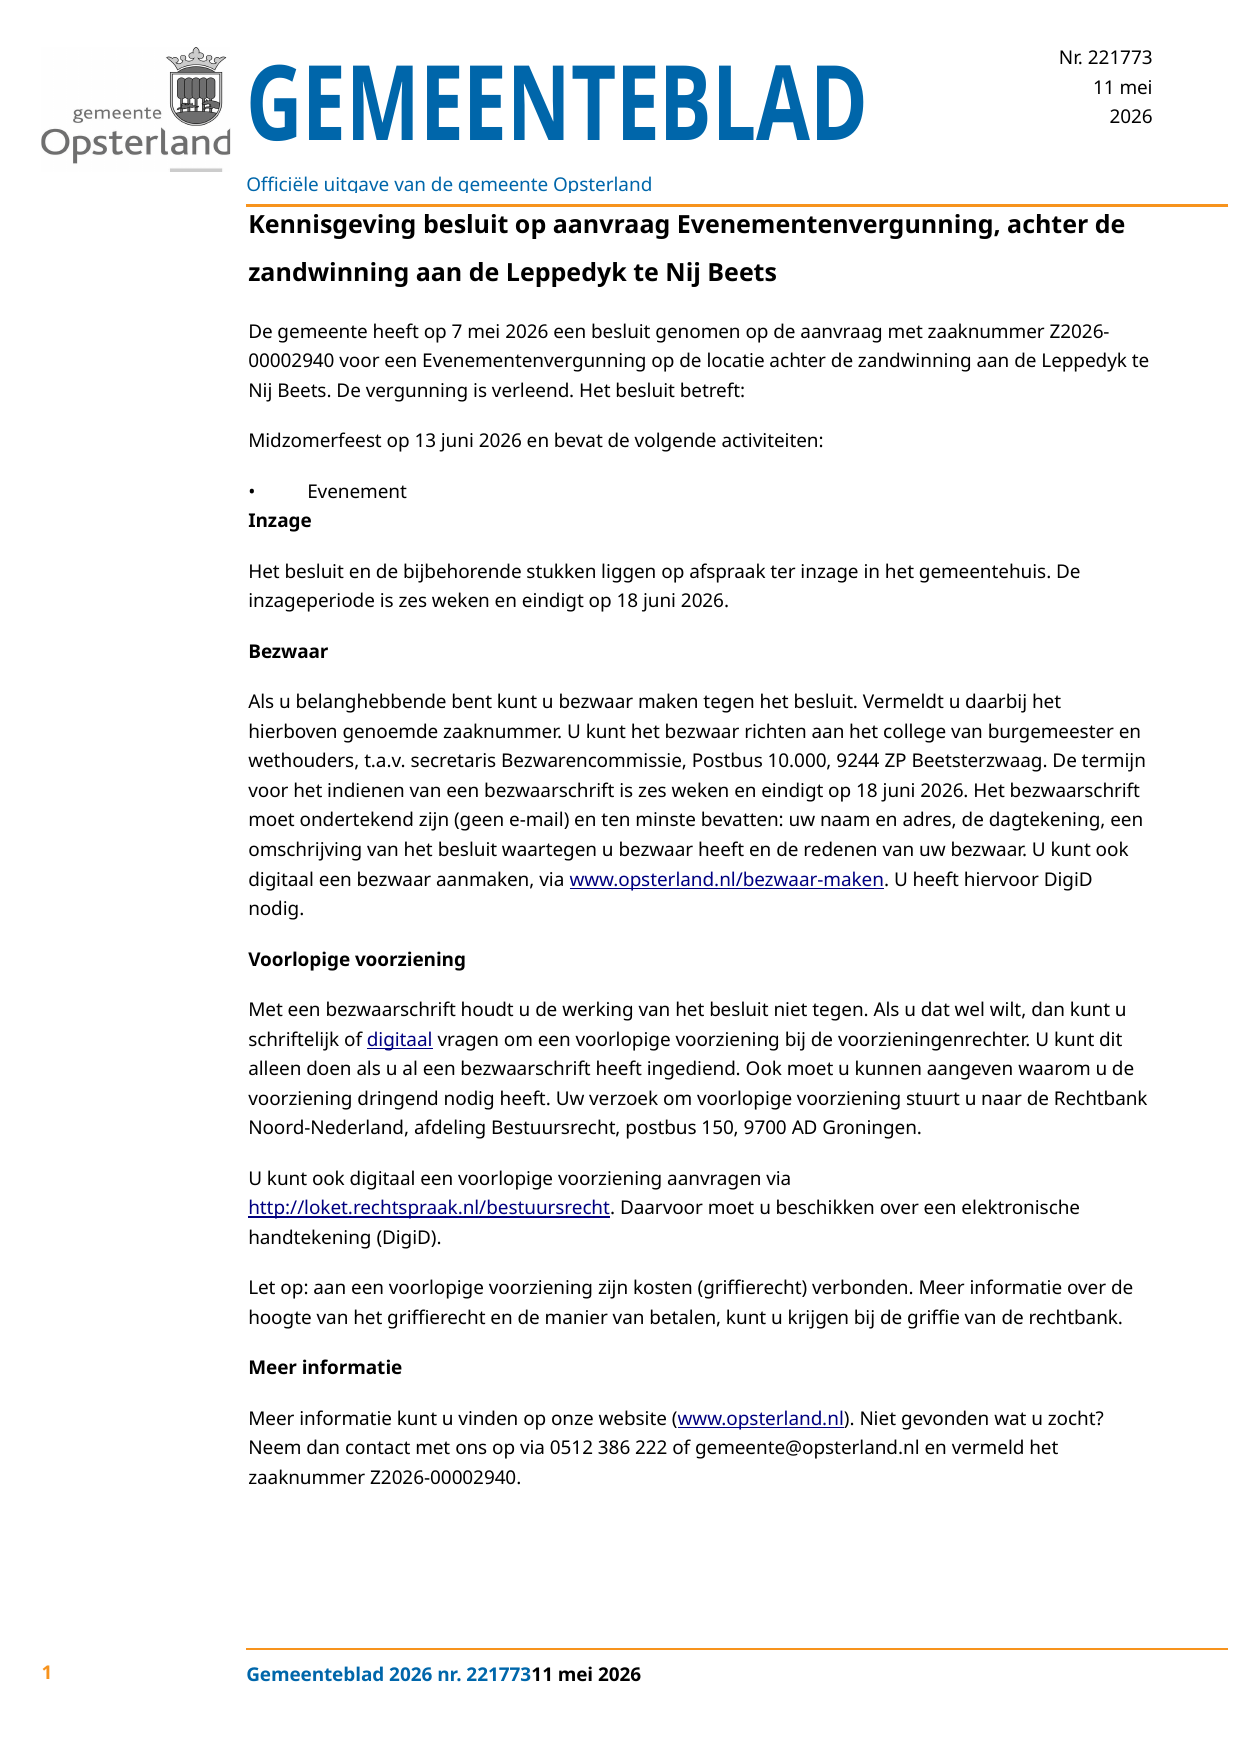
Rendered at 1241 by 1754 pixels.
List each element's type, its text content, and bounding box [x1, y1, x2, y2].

text Midzomerfeest op 13 juni 2026 en bevat de volgende activiteiten: [248, 427, 1152, 453]
list Evenement [248, 478, 1152, 504]
text Met een bezwaarschrift houdt u de werking van het besluit niet tegen. Als u dat wel wilt, dan kunt u schriftelijk of digitaal vragen om een voorlopige voorziening bij de voorzieningenrechter. U kunt dit alleen doen als u al een bezwaarschrift heeft ingediend. Ook moet u kunnen aangeven waarom u de voorziening dringend nodig heeft. Uw verzoek om voorlopige voorziening stuurt u naar de Rechtbank Noord-Nederland, afdeling Bestuursrecht, postbus 150, 9700 AD Groningen. [248, 996, 1152, 1140]
picture [41, 47, 231, 172]
text Het besluit en de bijbehorende stukken liggen op afspraak ter inzage in het gemeentehuis. De inzageperiode is zes weken en eindigt op 18 juni 2026. [248, 558, 1152, 613]
text De gemeente heeft op 7 mei 2026 een besluit genomen op de aanvraag met zaaknummer Z2026-00002940 voor een Evenementenvergunning op de locatie achter de zandwinning aan de Leppedyk te Nij Beets. De vergunning is verleend. Het besluit betreft: [248, 318, 1152, 403]
text Let op: aan een voorlopige voorziening zijn kosten (griffierecht) verbonden. Meer informatie over de hoogte van het griffierecht en de manier van betalen, kunt u krijgen bij de griffie van de rechtbank. [248, 1274, 1152, 1330]
text Meer informatie kunt u vinden op onze website (www.opsterland.nl). Niet gevonden wat u zocht? Neem dan contact met ons op via 0512 386 222 of gemeente@opsterland.nl en vermeld het zaaknummer Z2026-00002940. [248, 1405, 1152, 1490]
text Voorlopige voorziening [248, 946, 1152, 972]
text Inzage [248, 507, 1152, 533]
text Meer informatie [248, 1354, 1152, 1380]
text U kunt ook digitaal een voorlopige voorziening aanvragen via http://loket.rechtspraak.nl/bestuursrecht. Daarvoor moet u beschikken over een elektronische handtekening (DigiD). [248, 1165, 1152, 1250]
text Kennisgeving besluit op aanvraag Evenementenvergunning, achter de zandwinning aan de Leppedyk te Nij Beets [248, 207, 1152, 288]
text Bezwaar [248, 638, 1152, 664]
text Als u belanghebbende bent kunt u bezwaar maken tegen het besluit. Vermeldt u daarbij het hierboven genoemde zaaknummer. U kunt het bezwaar richten aan het college van burgemeester en wethouders, t.a.v. secretaris Bezwarencommissie, Postbus 10.000, 9244 ZP Beetsterzwaag. De termijn voor het indienen van een bezwaarschrift is zes weken en eindigt op 18 juni 2026. Het bezwaarschrift moet ondertekend zijn (geen e-mail) en ten minste bevatten: uw naam en adres, de dagtekening, een omschrijving van het besluit waartegen u bezwaar heeft en de redenen van uw bezwaar. U kunt ook digitaal een bezwaar aanmaken, via www.opsterland.nl/bezwaar-maken. U heeft hiervoor DigiD nodig. [248, 688, 1152, 921]
